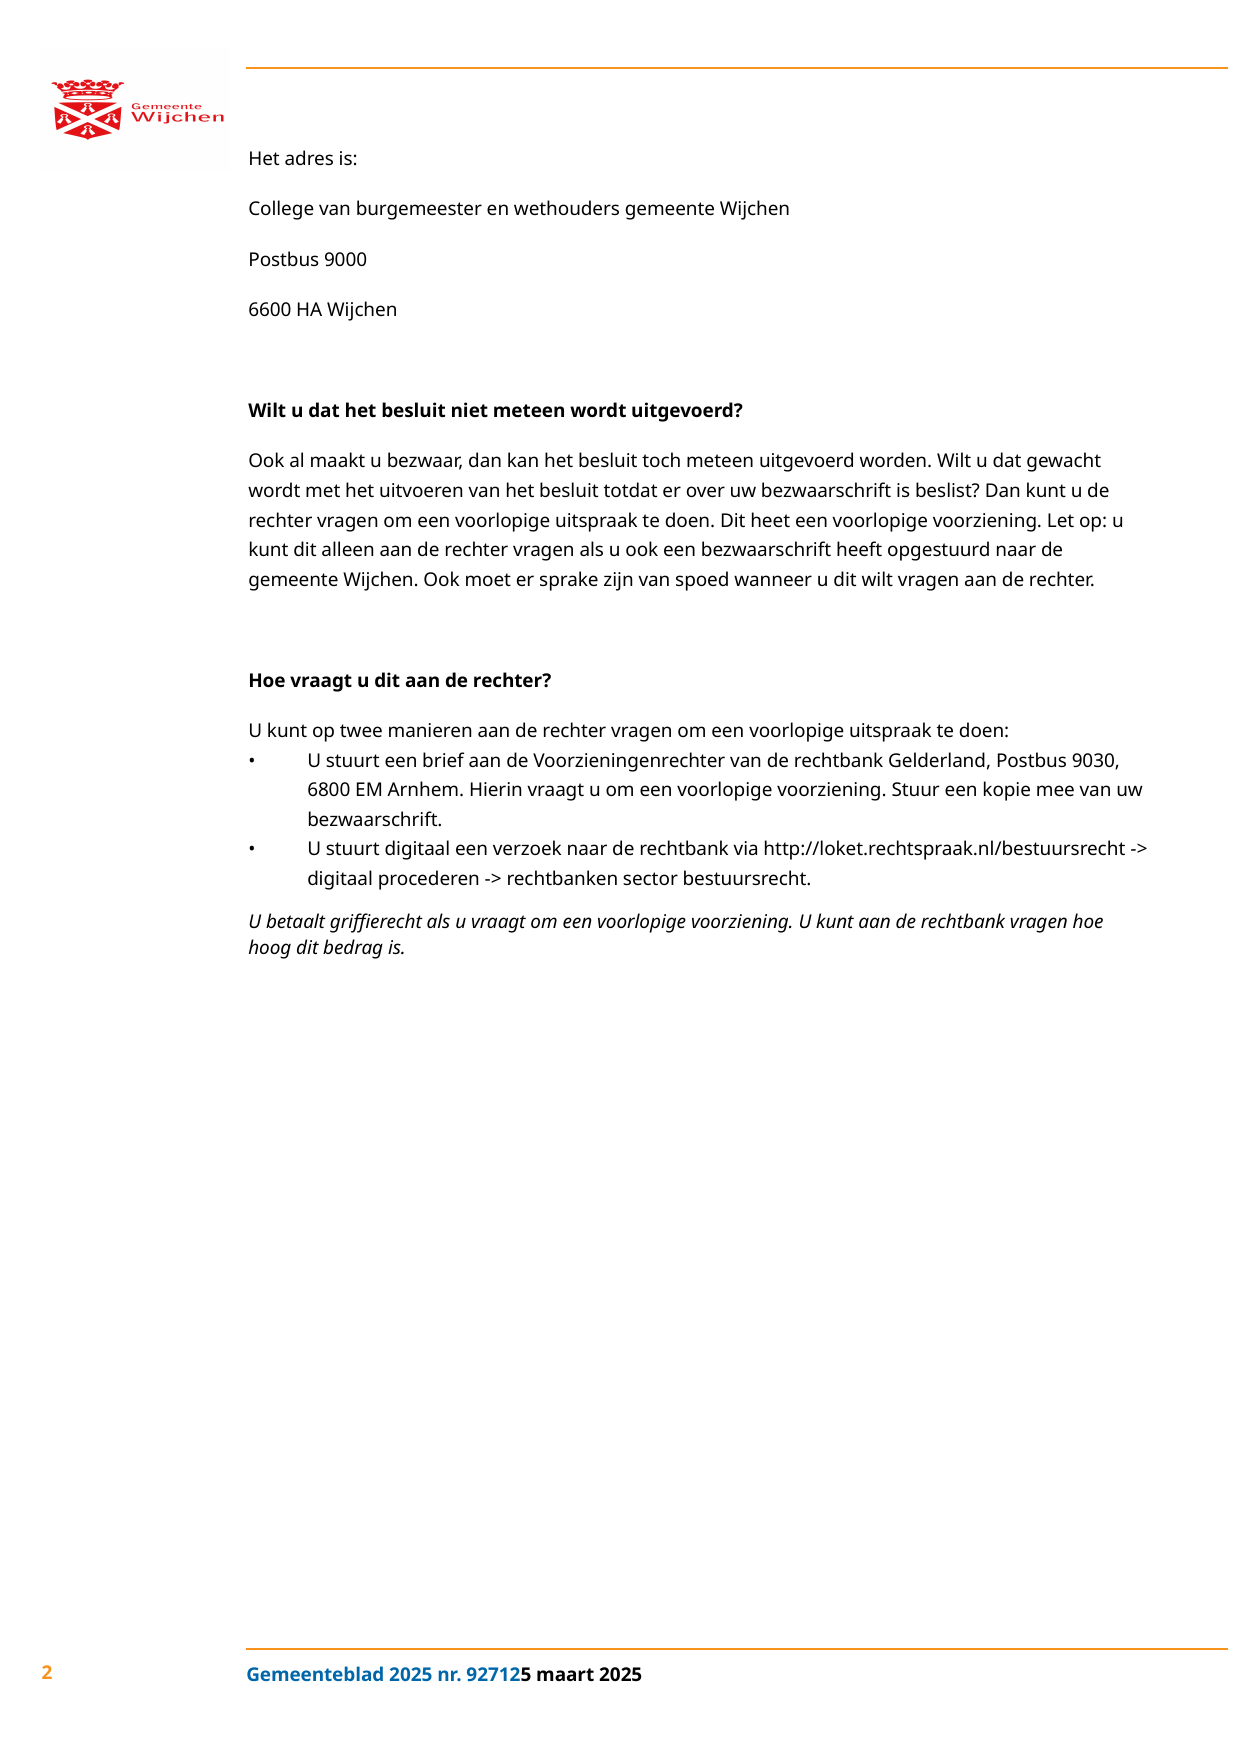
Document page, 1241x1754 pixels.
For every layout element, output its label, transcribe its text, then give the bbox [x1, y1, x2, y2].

text Wilt u dat het besluit niet meteen wordt uitgevoerd? [248, 397, 1152, 423]
text Het adres is: [248, 145, 1152, 171]
text Postbus 9000 [248, 246, 1152, 272]
text U kunt op twee manieren aan de rechter vragen om een voorlopige uitspraak te doen: [248, 717, 1152, 743]
text College van burgemeester en wethouders gemeente Wijchen [248, 196, 1152, 221]
text U betaalt griffierecht als u vraagt om een voorlopige voorziening. U kunt aan de rechtbank vragen hoe hoog dit bedrag is. [248, 908, 1152, 960]
picture [41, 47, 231, 172]
list U stuurt digitaal een verzoek naar de rechtbank via http://loket.rechtspraak.nl/bestuursrecht -> digitaal procederen -> rechtbanken sector bestuursrecht. [248, 836, 1152, 891]
list U stuurt een brief aan de Voorzieningenrechter van de rechtbank Gelderland, Postbus 9030, 6800 EM Arnhem. Hierin vraagt u om een voorlopige voorziening. Stuur een kopie mee van uw bezwaarschrift. [248, 747, 1152, 832]
text 6600 HA Wijchen [248, 296, 1152, 322]
text Ook al maakt u bezwaar, dan kan het besluit toch meteen uitgevoerd worden. Wilt u dat gewacht wordt met het uitvoeren van het besluit totdat er over uw bezwaarschrift is beslist? Dan kunt u de rechter vragen om een voorlopige uitspraak te doen. Dit heet een voorlopige voorziening. Let op: u kunt dit alleen aan de rechter vragen als u ook een bezwaarschrift heeft opgestuurd naar de gemeente Wijchen. Ook moet er sprake zijn van spoed wanneer u dit wilt vragen aan de rechter. [248, 448, 1152, 592]
text Hoe vraagt u dit aan de rechter? [248, 667, 1152, 693]
